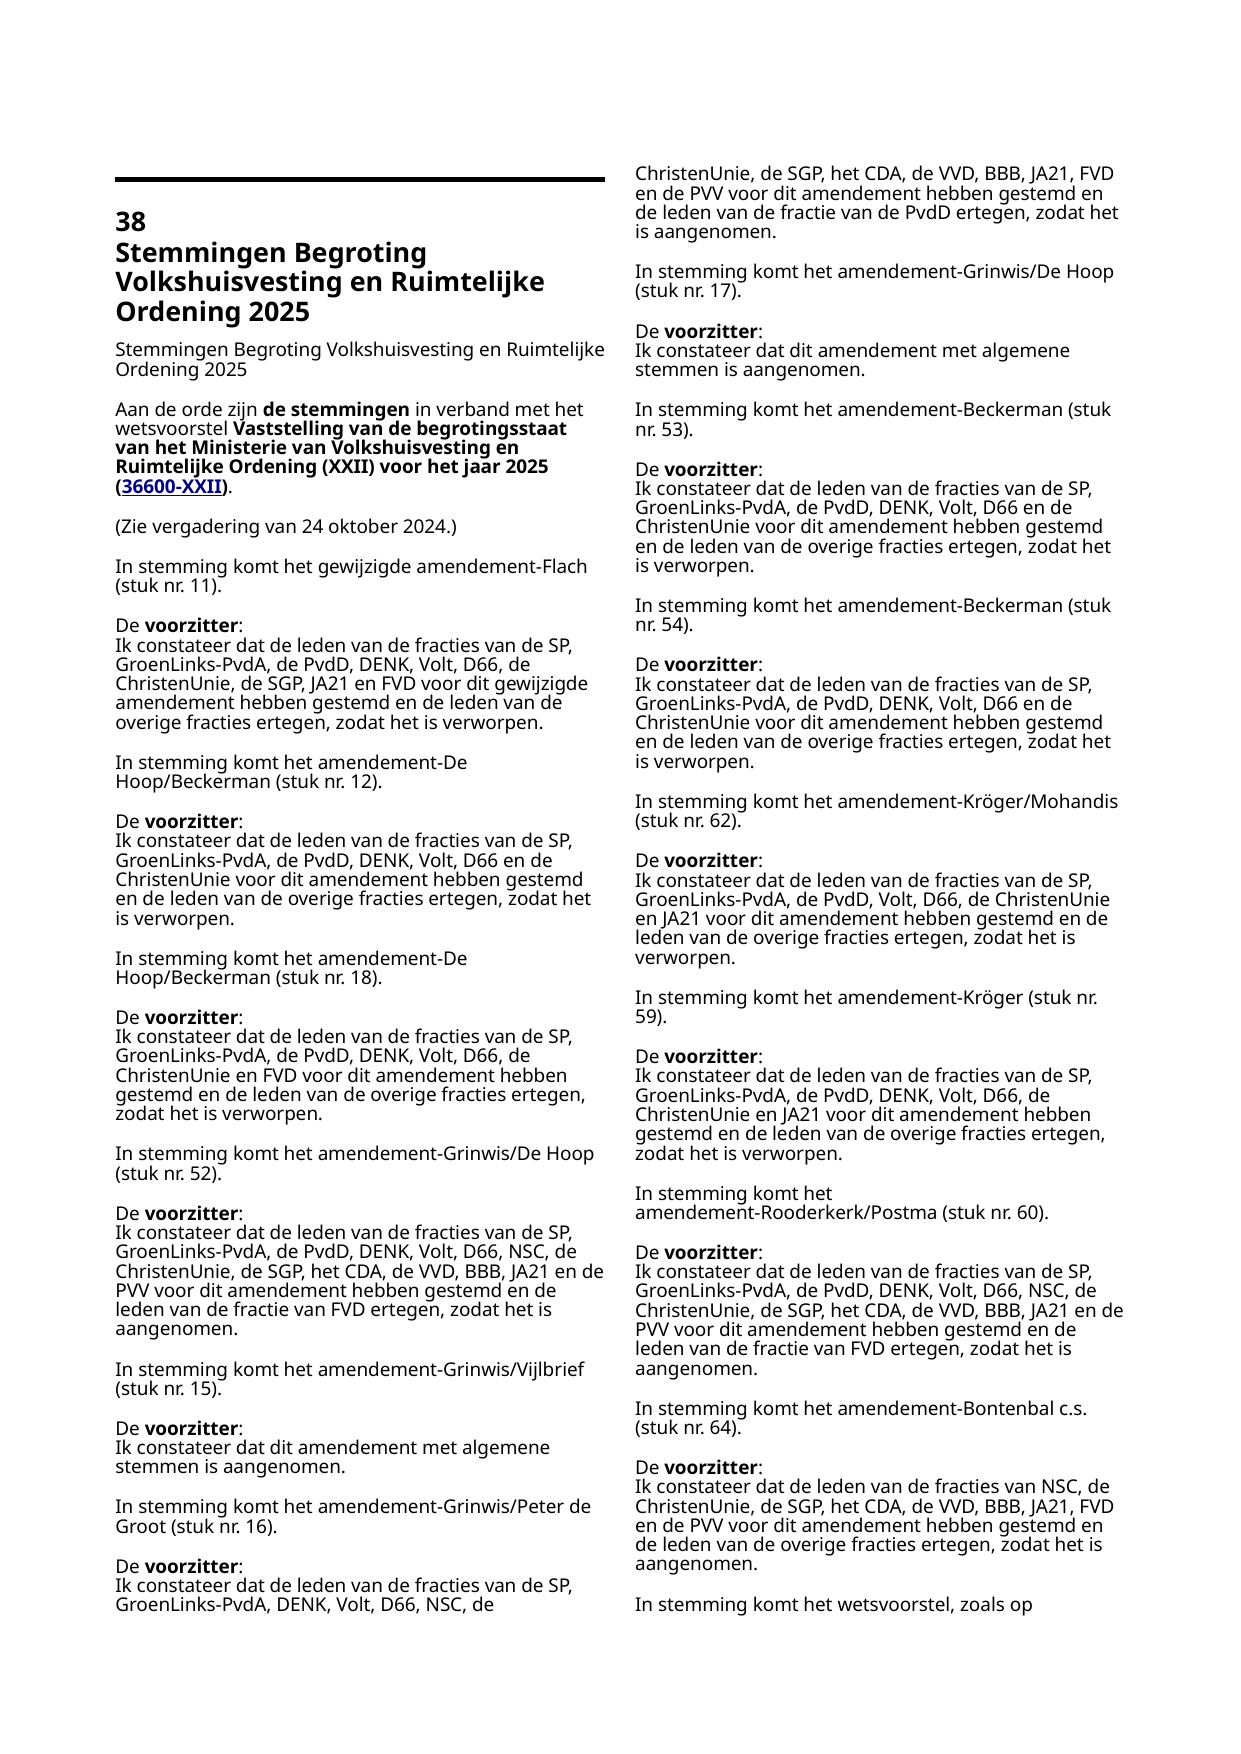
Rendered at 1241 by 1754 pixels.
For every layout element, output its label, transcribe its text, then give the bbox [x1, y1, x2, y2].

text In stemming komt het wetsvoorstel, zoals op [635, 1596, 1125, 1615]
text In stemming komt het amendement-Grinwis/Vijlbrief (stuk nr. 15). [115, 1361, 605, 1399]
text Stemmingen Begroting Volkshuisvesting en Ruimtelijke Ordening 2025 [115, 239, 605, 341]
text (Zie vergadering van 24 oktober 2024.) [115, 518, 605, 537]
text De voorzitter: [635, 461, 1125, 480]
text Ik constateer dat de leden van de fracties van de SP, GroenLinks-PvdA, de PvdD, DENK, Volt, D66, NSC, de ChristenUnie, de SGP, het CDA, de VVD, BBB, JA21 en de PVV voor dit amendement hebben gestemd en de leden van de fractie van FVD ertegen, zodat het is aangenomen. [115, 1224, 605, 1340]
text Ik constateer dat de leden van de fracties van de SP, GroenLinks-PvdA, de PvdD, DENK, Volt, D66 en de ChristenUnie voor dit amendement hebben gestemd en de leden van de overige fracties ertegen, zodat het is verworpen. [635, 676, 1125, 772]
text De voorzitter: [115, 1009, 605, 1028]
text De voorzitter: [115, 1205, 605, 1224]
text In stemming komt het amendement-Kröger (stuk nr. 59). [635, 989, 1125, 1027]
text In stemming komt het amendement-Bontenbal c.s. (stuk nr. 64). [635, 1400, 1125, 1438]
text Ik constateer dat dit amendement met algemene stemmen is aangenomen. [115, 1439, 605, 1478]
text De voorzitter: [635, 1048, 1125, 1067]
text In stemming komt het amendement-Grinwis/De Hoop (stuk nr. 52). [115, 1145, 605, 1184]
text Ik constateer dat de leden van de fracties van de SP, GroenLinks-PvdA, de PvdD, DENK, Volt, D66, NSC, de ChristenUnie, de SGP, het CDA, de VVD, BBB, JA21 en de PVV voor dit amendement hebben gestemd en de leden van de fractie van FVD ertegen, zodat het is aangenomen. [635, 1263, 1125, 1379]
text Aan de orde zijn de stemmingen in verband met het wetsvoorstel Vaststelling van de begrotingsstaat van het Ministerie van Volkshuisvesting en Ruimtelijke Ordening (XXII) voor het jaar 2025 (36600-XXII). [115, 401, 605, 497]
text Ik constateer dat de leden van de fracties van de SP, GroenLinks-PvdA, de PvdD, DENK, Volt, D66 en de ChristenUnie voor dit amendement hebben gestemd en de leden van de overige fracties ertegen, zodat het is verworpen. [635, 480, 1125, 576]
text In stemming komt het amendement-De Hoop/Beckerman (stuk nr. 18). [115, 949, 605, 988]
text In stemming komt het amendement-Beckerman (stuk nr. 54). [635, 597, 1125, 636]
text De voorzitter: [635, 656, 1125, 676]
text Ik constateer dat de leden van de fracties van de SP, GroenLinks-PvdA, de PvdD, Volt, D66, de ChristenUnie en JA21 voor dit amendement hebben gestemd en de leden van de overige fracties ertegen, zodat het is verworpen. [635, 872, 1125, 968]
text In stemming komt het amendement-Rooderkerk/Postma (stuk nr. 60). [635, 1184, 1125, 1223]
text De voorzitter: [115, 617, 605, 637]
text Ik constateer dat de leden van de fracties van de SP, GroenLinks-PvdA, DENK, Volt, D66, NSC, de [115, 1577, 605, 1616]
text De voorzitter: [635, 1244, 1125, 1263]
text In stemming komt het amendement-Grinwis/Peter de Groot (stuk nr. 16). [115, 1498, 605, 1537]
text De voorzitter: [115, 1558, 605, 1577]
text De voorzitter: [635, 323, 1125, 342]
text In stemming komt het gewijzigde amendement-Flach (stuk nr. 11). [115, 558, 605, 596]
text 38 [115, 203, 605, 239]
text Ik constateer dat de leden van de fracties van de SP, GroenLinks-PvdA, de PvdD, DENK, Volt, D66, de ChristenUnie en JA21 voor dit amendement hebben gestemd en de leden van de overige fracties ertegen, zodat het is verworpen. [635, 1067, 1125, 1164]
text De voorzitter: [635, 852, 1125, 872]
text In stemming komt het amendement-De Hoop/Beckerman (stuk nr. 12). [115, 754, 605, 792]
text Ik constateer dat dit amendement met algemene stemmen is aangenomen. [635, 342, 1125, 380]
text In stemming komt het amendement-Beckerman (stuk nr. 53). [635, 401, 1125, 440]
text Ik constateer dat de leden van de fracties van NSC, de ChristenUnie, de SGP, het CDA, de VVD, BBB, JA21, FVD en de PVV voor dit amendement hebben gestemd en de leden van de overige fracties ertegen, zodat het is aangenomen. [635, 1478, 1125, 1575]
text Stemmingen Begroting Volkshuisvesting en Ruimtelijke Ordening 2025 [115, 341, 605, 380]
text Ik constateer dat de leden van de fracties van de SP, GroenLinks-PvdA, de PvdD, DENK, Volt, D66, de ChristenUnie, de SGP, JA21 en FVD voor dit gewijzigde amendement hebben gestemd en de leden van de overige fracties ertegen, zodat het is verworpen. [115, 637, 605, 733]
text De voorzitter: [635, 1459, 1125, 1478]
text De voorzitter: [115, 1420, 605, 1439]
text Ik constateer dat de leden van de fracties van de SP, GroenLinks-PvdA, de PvdD, DENK, Volt, D66 en de ChristenUnie voor dit amendement hebben gestemd en de leden van de overige fracties ertegen, zodat het is verworpen. [115, 832, 605, 929]
text In stemming komt het amendement-Grinwis/De Hoop (stuk nr. 17). [635, 263, 1125, 302]
text Ik constateer dat de leden van de fracties van de SP, GroenLinks-PvdA, de PvdD, DENK, Volt, D66, de ChristenUnie en FVD voor dit amendement hebben gestemd en de leden van de overige fracties ertegen, zodat het is verworpen. [115, 1028, 605, 1124]
text ChristenUnie, de SGP, het CDA, de VVD, BBB, JA21, FVD en de PVV voor dit amendement hebben gestemd en de leden van de fractie van de PvdD ertegen, zodat het is aangenomen. [635, 165, 1125, 242]
text De voorzitter: [115, 813, 605, 832]
text In stemming komt het amendement-Kröger/Mohandis (stuk nr. 62). [635, 793, 1125, 831]
